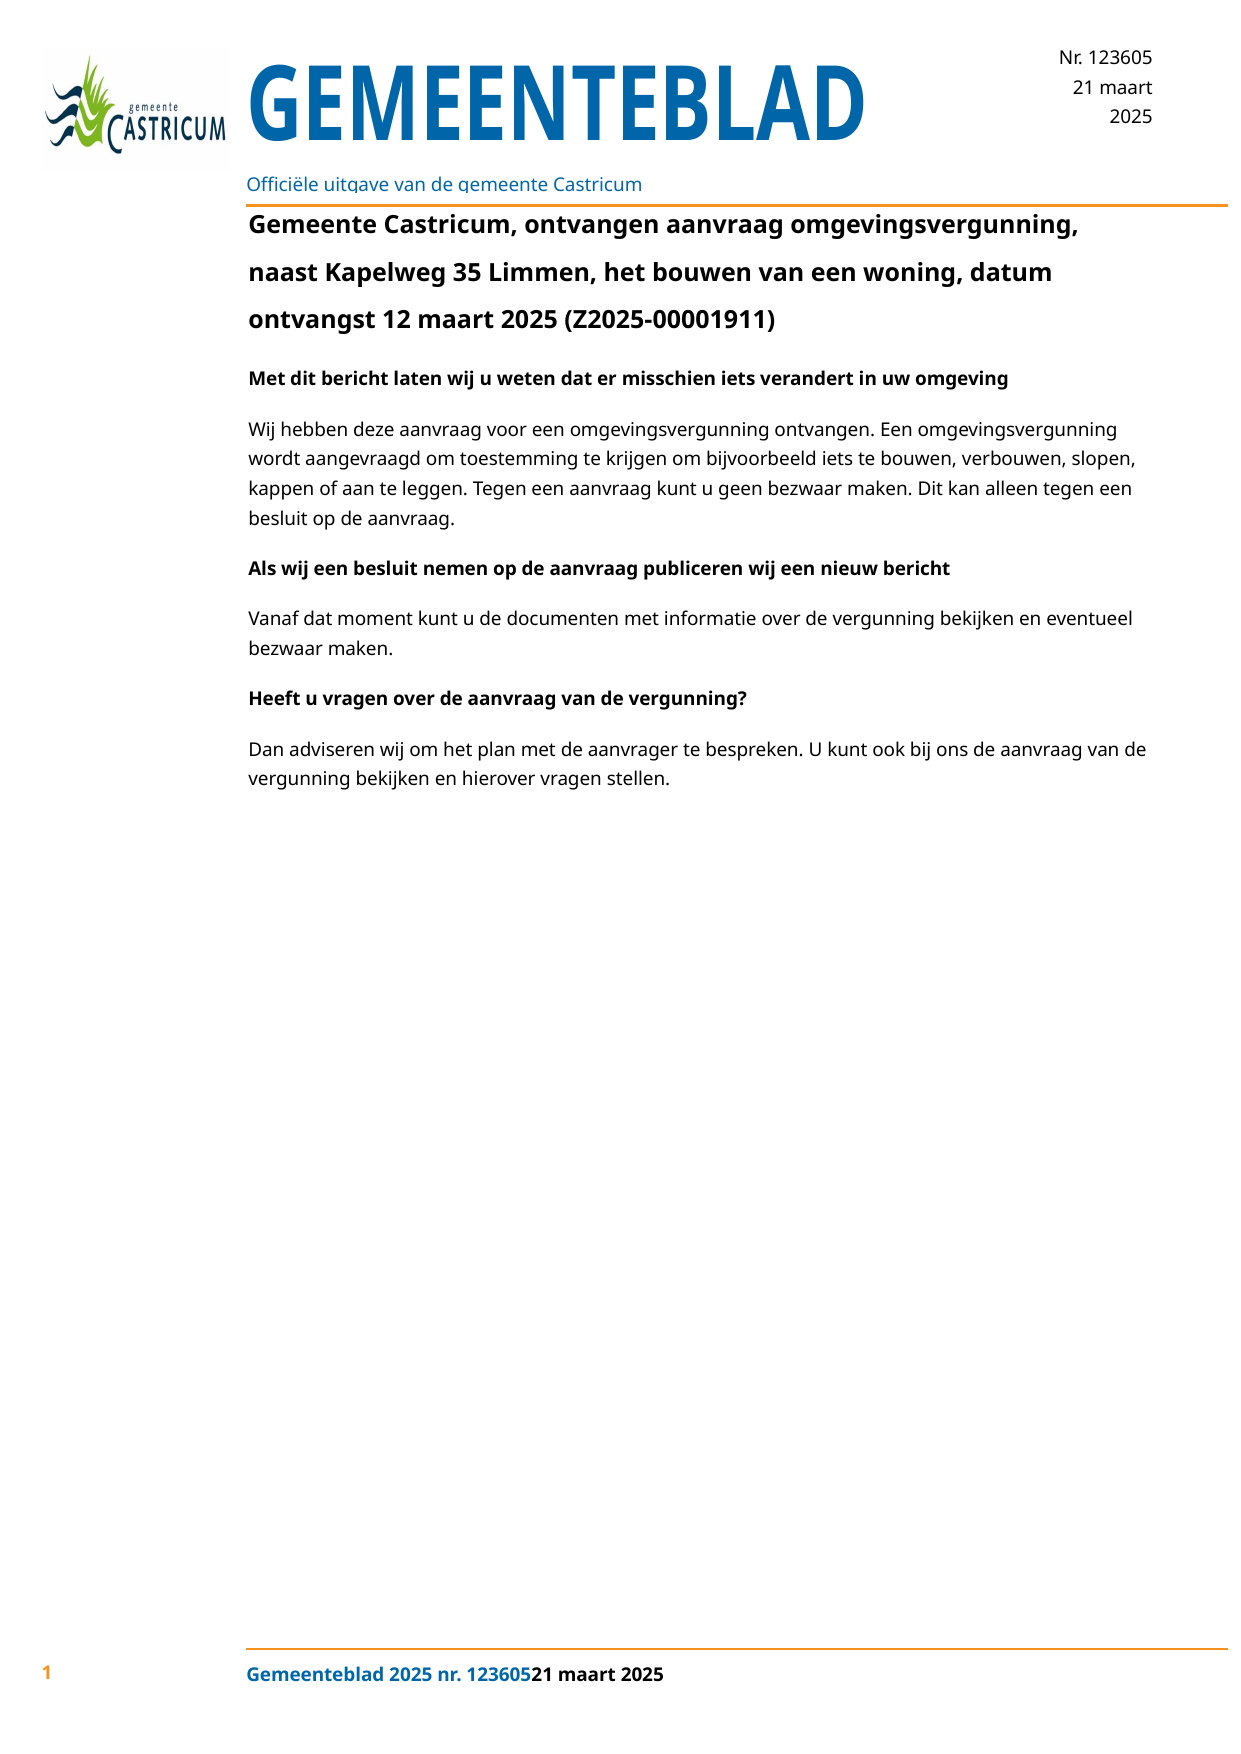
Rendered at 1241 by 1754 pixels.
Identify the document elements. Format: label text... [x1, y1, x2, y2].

text Met dit bericht laten wij u weten dat er misschien iets verandert in uw omgeving [248, 366, 1152, 391]
text Vanaf dat moment kunt u de documenten met informatie over de vergunning bekijken en eventueel bezwaar maken. [248, 606, 1152, 661]
text Heeft u vragen over de aanvraag van de vergunning? [248, 686, 1152, 711]
text Gemeente Castricum, ontvangen aanvraag omgevingsvergunning, naast Kapelweg 35 Limmen, het bouwen van een woning, datum ontvangst 12 maart 2025 (Z2025-00001911) [248, 207, 1152, 336]
text Als wij een besluit nemen op de aanvraag publiceren wij een nieuw bericht [248, 555, 1152, 581]
text Dan adviseren wij om het plan met de aanvrager te bespreken. U kunt ook bij ons de aanvraag van de vergunning bekijken en hierover vragen stellen. [248, 736, 1152, 791]
text Wij hebben deze aanvraag voor een omgevingsvergunning ontvangen. Een omgevingsvergunning wordt aangevraagd om toestemming te krijgen om bijvoorbeeld iets te bouwen, verbouwen, slopen, kappen of aan te leggen. Tegen een aanvraag kunt u geen bezwaar maken. Dit kan alleen tegen een besluit op de aanvraag. [248, 416, 1152, 530]
picture [41, 47, 231, 172]
